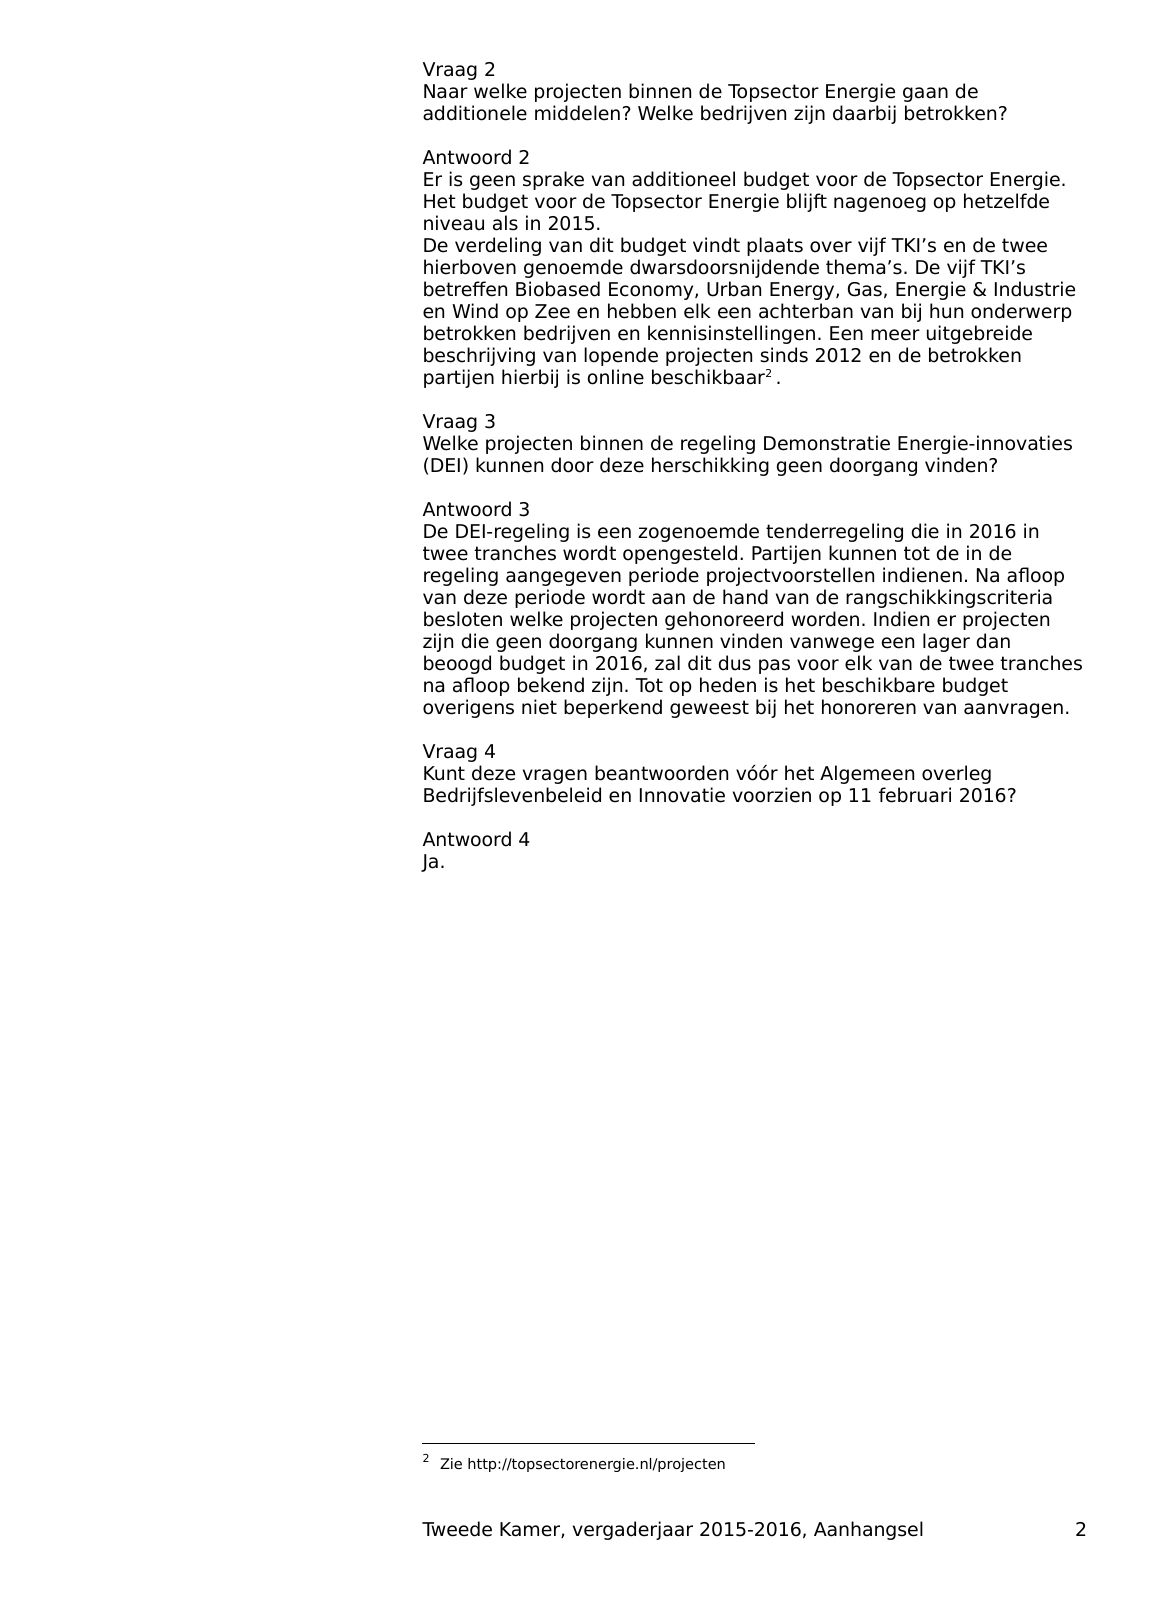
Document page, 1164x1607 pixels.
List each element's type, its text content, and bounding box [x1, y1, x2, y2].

text Kunt deze vragen beantwoorden vóór het Algemeen overleg Bedrijfslevenbeleid en Innovatie voorzien op 11 februari 2016? [422, 763, 1087, 807]
text Zie http://topsectorenergie.nl/projecten [422, 1452, 1087, 1474]
text Antwoord 4 [422, 829, 1087, 851]
text Vraag 3 [422, 411, 1087, 433]
text De DEI-regeling is een zogenoemde tenderregeling die in 2016 in twee tranches wordt opengesteld. Partijen kunnen tot de in de regeling aangegeven periode projectvoorstellen indienen. Na afloop van deze periode wordt aan de hand van de rangschikkingscriteria besloten welke projecten gehonoreerd worden. Indien er projecten zijn die geen doorgang kunnen vinden vanwege een lager dan beoogd budget in 2016, zal dit dus pas voor elk van de twee tranches na afloop bekend zijn. Tot op heden is het beschikbare budget overigens niet beperkend geweest bij het honoreren van aanvragen. [422, 521, 1087, 719]
text Ja. [422, 851, 1087, 873]
text Er is geen sprake van additioneel budget voor de Topsector Energie. Het budget voor de Topsector Energie blijft nagenoeg op hetzelfde niveau als in 2015. [422, 169, 1087, 235]
text Vraag 4 [422, 741, 1087, 763]
text Welke projecten binnen de regeling Demonstratie Energie-innovaties (DEI) kunnen door deze herschikking geen doorgang vinden? [422, 433, 1087, 477]
text Antwoord 3 [422, 499, 1087, 521]
text Naar welke projecten binnen de Topsector Energie gaan de additionele middelen? Welke bedrijven zijn daarbij betrokken? [422, 81, 1087, 125]
text Vraag 2 [422, 59, 1087, 81]
text De verdeling van dit budget vindt plaats over vijf TKI’s en de twee hierboven genoemde dwarsdoorsnijdende thema’s. De vijf TKI’s betreffen Biobased Economy, Urban Energy, Gas, Energie & Industrie en Wind op Zee en hebben elk een achterban van bij hun onderwerp betrokken bedrijven en kennisinstellingen. Een meer uitgebreide beschrijving van lopende projecten sinds 2012 en de betrokken partijen hierbij is online beschikbaar. [422, 235, 1087, 389]
text Antwoord 2 [422, 147, 1087, 169]
